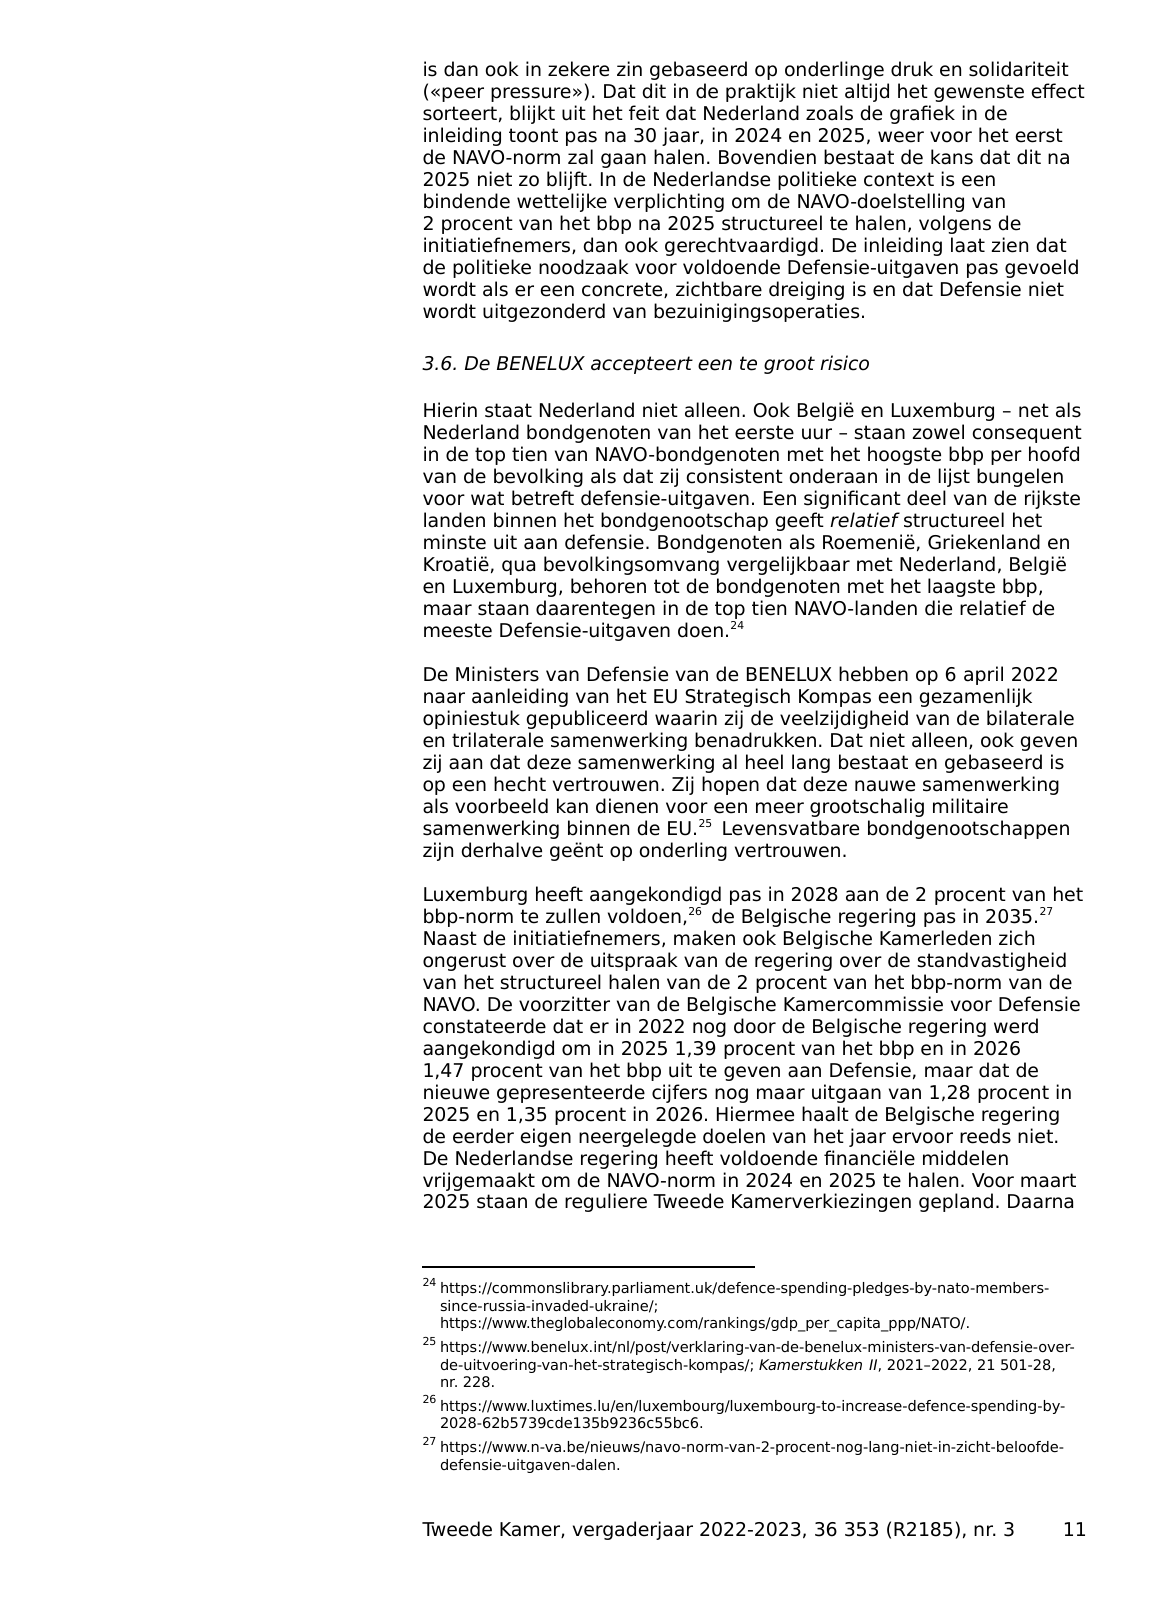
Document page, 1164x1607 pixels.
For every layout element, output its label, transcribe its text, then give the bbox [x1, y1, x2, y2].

text https://www.benelux.int/nl/post/verklaring-van-de-benelux-ministers-van-defensie-over-de-uitvoering-van-het-strategisch-kompas/; Kamerstukken II, 2021–2022, 21 501-28, nr. 228. [422, 1335, 1087, 1391]
text https://www.n-va.be/nieuws/navo-norm-van-2-procent-nog-lang-niet-in-zicht-beloofde-defensie-uitgaven-dalen. [422, 1435, 1087, 1474]
text is dan ook in zekere zin gebaseerd op onderlinge druk en solidariteit («peer pressure»). Dat dit in de praktijk niet altijd het gewenste effect sorteert, blijkt uit het feit dat Nederland zoals de grafiek in de inleiding toont pas na 30 jaar, in 2024 en 2025, weer voor het eerst de NAVO-norm zal gaan halen. Bovendien bestaat de kans dat dit na 2025 niet zo blijft. In de Nederlandse politieke context is een bindende wettelijke verplichting om de NAVO-doelstelling van 2 procent van het bbp na 2025 structureel te halen, volgens de initiatiefnemers, dan ook gerechtvaardigd. De inleiding laat zien dat de politieke noodzaak voor voldoende Defensie-uitgaven pas gevoeld wordt als er een concrete, zichtbare dreiging is en dat Defensie niet wordt uitgezonderd van bezuinigingsoperaties. [422, 59, 1087, 323]
text De Ministers van Defensie van de BENELUX hebben op 6 april 2022 naar aanleiding van het EU Strategisch Kompas een gezamenlijk opiniestuk gepubliceerd waarin zij de veelzijdigheid van de bilaterale en trilaterale samenwerking benadrukken. Dat niet alleen, ook geven zij aan dat deze samenwerking al heel lang bestaat en gebaseerd is op een hecht vertrouwen. Zij hopen dat deze nauwe samenwerking als voorbeeld kan dienen voor een meer grootschalig militaire samenwerking binnen de EU. Levensvatbare bondgenootschappen zijn derhalve geënt op onderling vertrouwen. [422, 664, 1087, 862]
text https://commonslibrary.parliament.uk/defence-spending-pledges-by-nato-members-since-russia-invaded-ukraine/; https://www.theglobaleconomy.com/rankings/gdp_per_capita_ppp/NATO/. [422, 1276, 1087, 1332]
subtitle 3.6. De BENELUX accepteert een te groot risico [422, 353, 1087, 375]
text https://www.luxtimes.lu/en/luxembourg/luxembourg-to-increase-defence-spending-by-2028-62b5739cde135b9236c55bc6. [422, 1393, 1087, 1432]
text Luxemburg heeft aangekondigd pas in 2028 aan de 2 procent van het bbp-norm te zullen voldoen, de Belgische regering pas in 2035. Naast de initiatiefnemers, maken ook Belgische Kamerleden zich ongerust over de uitspraak van de regering over de standvastigheid van het structureel halen van de 2 procent van het bbp-norm van de NAVO. De voorzitter van de Belgische Kamercommissie voor Defensie constateerde dat er in 2022 nog door de Belgische regering werd aangekondigd om in 2025 1,39 procent van het bbp en in 2026 1,47 procent van het bbp uit te geven aan Defensie, maar dat de nieuwe gepresenteerde cijfers nog maar uitgaan van 1,28 procent in 2025 en 1,35 procent in 2026. Hiermee haalt de Belgische regering de eerder eigen neergelegde doelen van het jaar ervoor reeds niet. De Nederlandse regering heeft voldoende financiële middelen vrijgemaakt om de NAVO-norm in 2024 en 2025 te halen. Voor maart 2025 staan de reguliere Tweede Kamerverkiezingen gepland. Daarna [422, 884, 1087, 1213]
text Hierin staat Nederland niet alleen. Ook België en Luxemburg – net als Nederland bondgenoten van het eerste uur – staan zowel consequent in de top tien van NAVO-bondgenoten met het hoogste bbp per hoofd van de bevolking als dat zij consistent onderaan in de lijst bungelen voor wat betreft defensie-uitgaven. Een significant deel van de rijkste landen binnen het bondgenootschap geeft relatief structureel het minste uit aan defensie. Bondgenoten als Roemenië, Griekenland en Kroatië, qua bevolkingsomvang vergelijkbaar met Nederland, België en Luxemburg, behoren tot de bondgenoten met het laagste bbp, maar staan daarentegen in de top tien NAVO-landen die relatief de meeste Defensie-uitgaven doen. [422, 400, 1087, 642]
